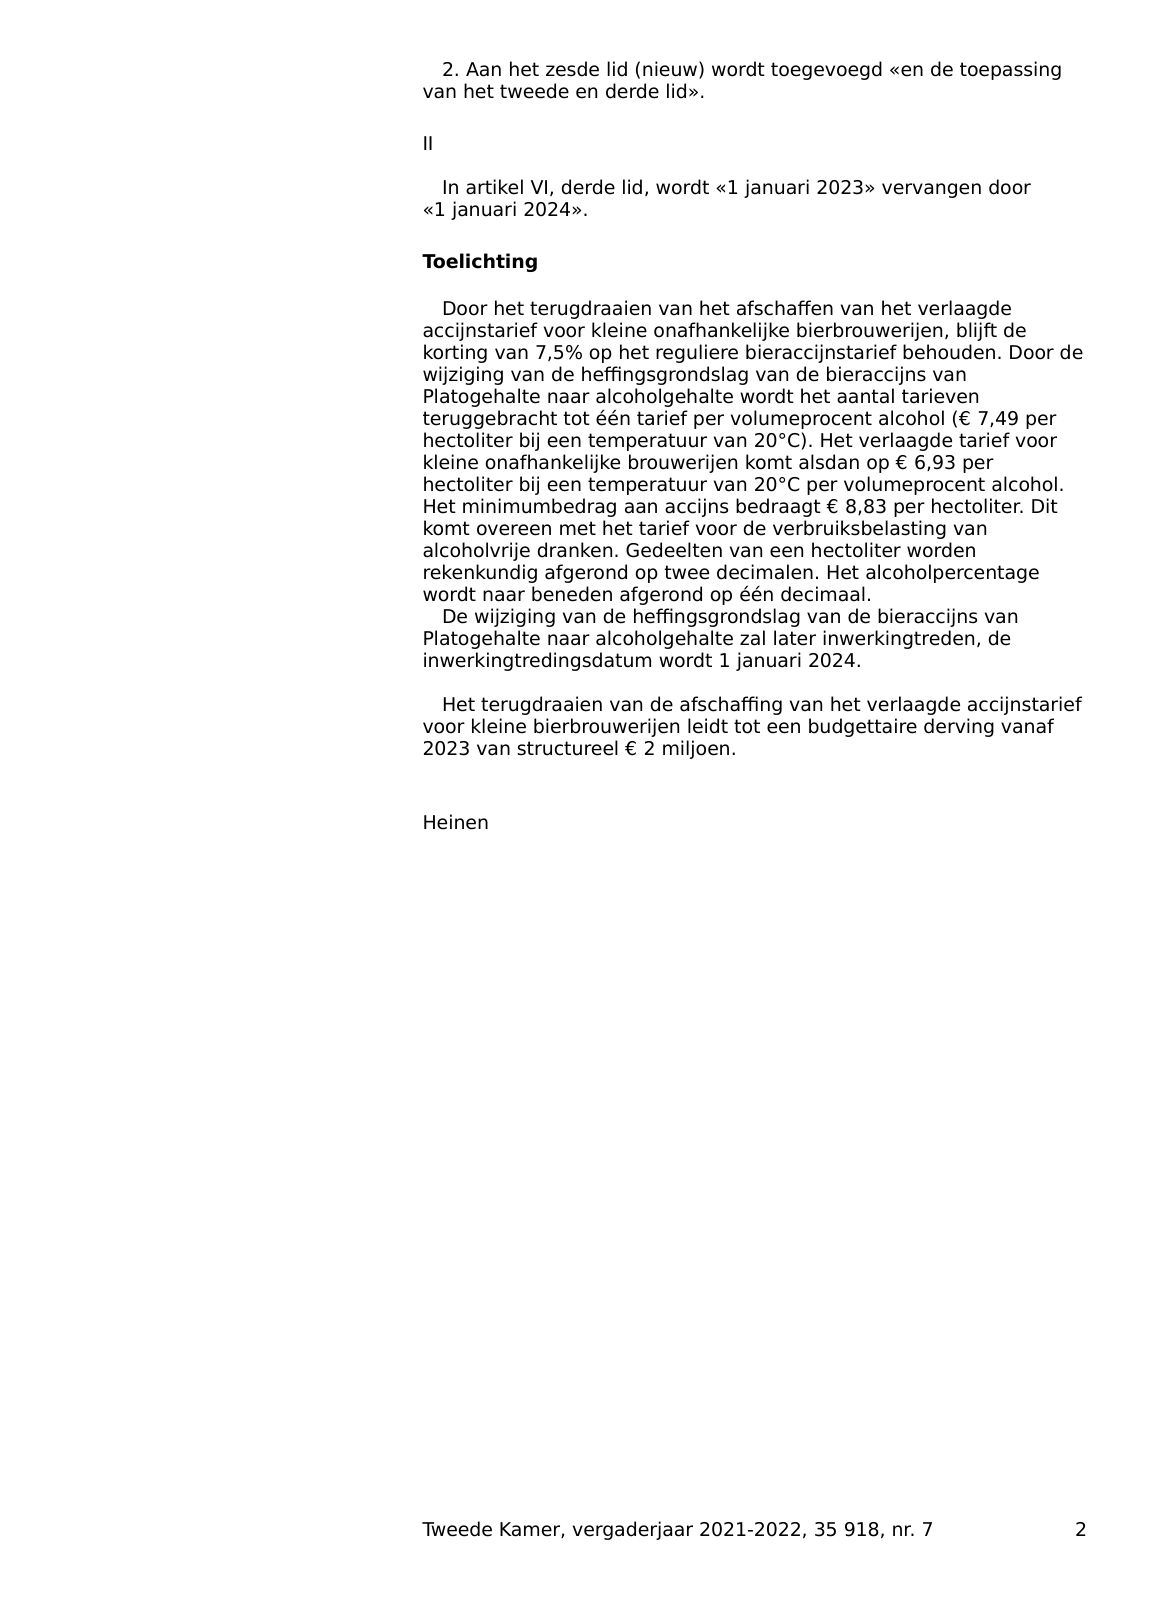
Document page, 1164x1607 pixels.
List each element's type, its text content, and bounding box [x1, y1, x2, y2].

text De wijziging van de heffingsgrondslag van de bieraccijns van Platogehalte naar alcoholgehalte zal later inwerkingtreden, de inwerkingtredingsdatum wordt 1 januari 2024. [422, 606, 1087, 672]
text Heinen [422, 790, 1087, 834]
text Het terugdraaien van de afschaffing van het verlaagde accijnstarief voor kleine bierbrouwerijen leidt tot een budgettaire derving vanaf 2023 van structureel € 2 miljoen. [422, 694, 1087, 760]
subtitle Toelichting [422, 251, 1087, 273]
text In artikel VI, derde lid, wordt «1 januari 2023» vervangen door «1 januari 2024». [422, 177, 1087, 221]
subtitle II [422, 133, 1087, 155]
text Door het terugdraaien van het afschaffen van het verlaagde accijnstarief voor kleine onafhankelijke bierbrouwerijen, blijft de korting van 7,5% op het reguliere bieraccijnstarief behouden. Door de wijziging van de heffingsgrondslag van de bieraccijns van Platogehalte naar alcoholgehalte wordt het aantal tarieven teruggebracht tot één tarief per volumeprocent alcohol (€ 7,49 per hectoliter bij een temperatuur van 20°C). Het verlaagde tarief voor kleine onafhankelijke brouwerijen komt alsdan op € 6,93 per hectoliter bij een temperatuur van 20°C per volumeprocent alcohol. Het minimumbedrag aan accijns bedraagt € 8,83 per hectoliter. Dit komt overeen met het tarief voor de verbruiksbelasting van alcoholvrije dranken. Gedeelten van een hectoliter worden rekenkundig afgerond op twee decimalen. Het alcoholpercentage wordt naar beneden afgerond op één decimaal. [422, 298, 1087, 606]
text 2. Aan het zesde lid (nieuw) wordt toegevoegd «en de toepassing van het tweede en derde lid». [422, 59, 1087, 103]
